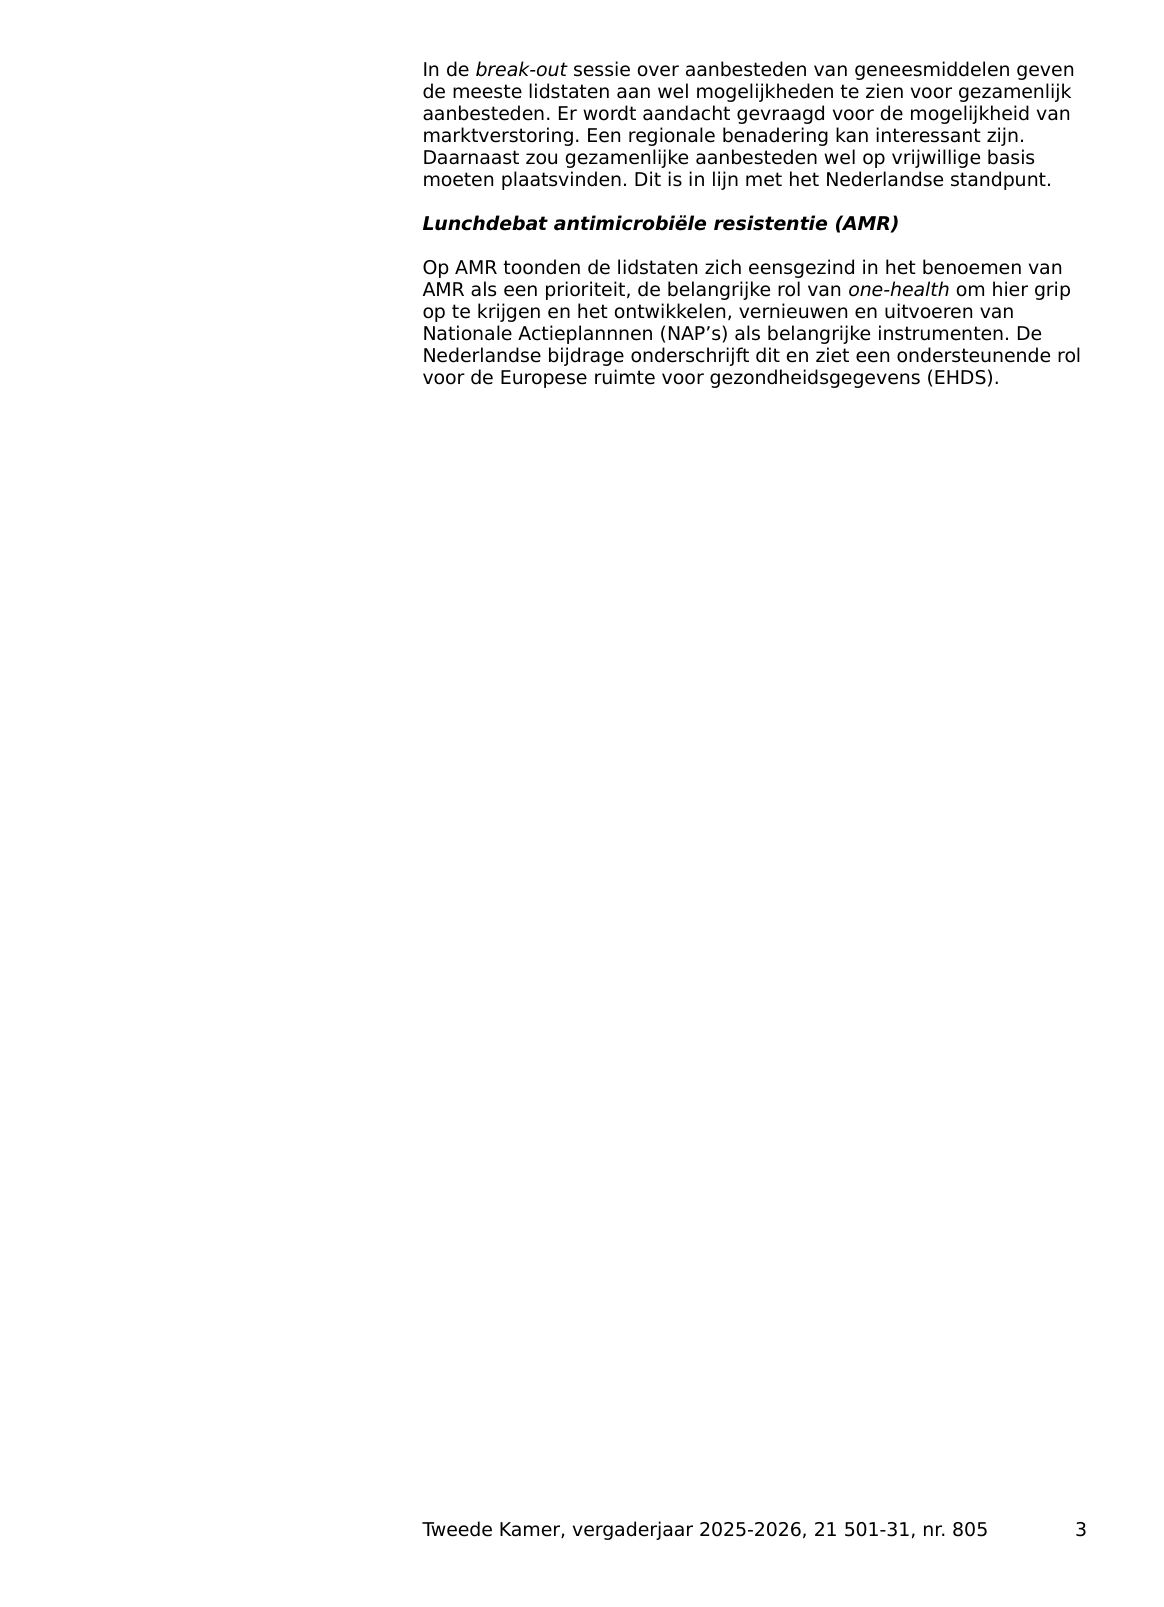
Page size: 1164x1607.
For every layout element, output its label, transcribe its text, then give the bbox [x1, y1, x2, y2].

subtitle Lunchdebat antimicrobiële resistentie (AMR) [422, 213, 1087, 235]
text In de break-out sessie over aanbesteden van geneesmiddelen geven de meeste lidstaten aan wel mogelijkheden te zien voor gezamenlijk aanbesteden. Er wordt aandacht gevraagd voor de mogelijkheid van marktverstoring. Een regionale benadering kan interessant zijn. Daarnaast zou gezamenlijke aanbesteden wel op vrijwillige basis moeten plaatsvinden. Dit is in lijn met het Nederlandse standpunt. [422, 59, 1087, 191]
text Op AMR toonden de lidstaten zich eensgezind in het benoemen van AMR als een prioriteit, de belangrijke rol van one-health om hier grip op te krijgen en het ontwikkelen, vernieuwen en uitvoeren van Nationale Actieplannnen (NAP’s) als belangrijke instrumenten. De Nederlandse bijdrage onderschrijft dit en ziet een ondersteunende rol voor de Europese ruimte voor gezondheidsgegevens (EHDS). [422, 257, 1087, 389]
